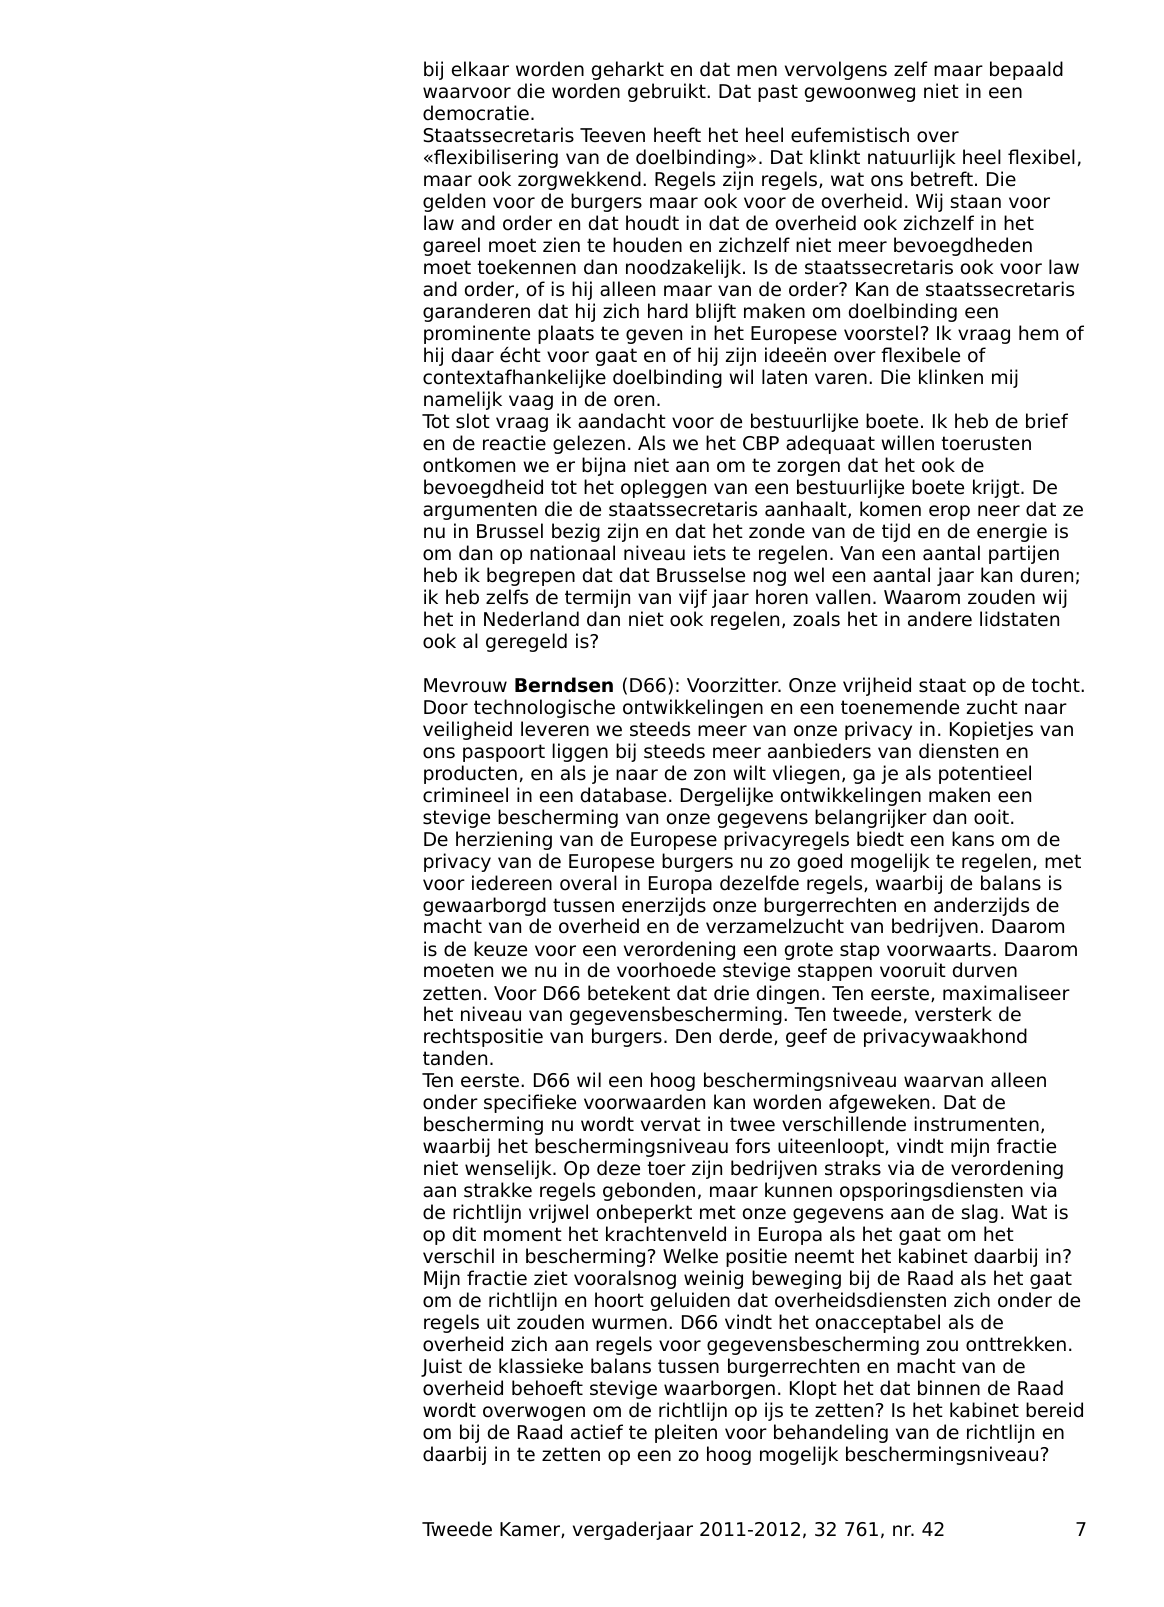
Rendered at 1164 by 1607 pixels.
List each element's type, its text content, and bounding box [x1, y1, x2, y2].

text bij elkaar worden geharkt en dat men vervolgens zelf maar bepaald waarvoor die worden gebruikt. Dat past gewoonweg niet in een democratie. [422, 59, 1087, 125]
text Tot slot vraag ik aandacht voor de bestuurlijke boete. Ik heb de brief en de reactie gelezen. Als we het CBP adequaat willen toerusten ontkomen we er bijna niet aan om te zorgen dat het ook de bevoegdheid tot het opleggen van een bestuurlijke boete krijgt. De argumenten die de staatssecretaris aanhaalt, komen erop neer dat ze nu in Brussel bezig zijn en dat het zonde van de tijd en de energie is om dan op nationaal niveau iets te regelen. Van een aantal partijen heb ik begrepen dat dat Brusselse nog wel een aantal jaar kan duren; ik heb zelfs de termijn van vijf jaar horen vallen. Waarom zouden wij het in Nederland dan niet ook regelen, zoals het in andere lidstaten ook al geregeld is? [422, 411, 1087, 652]
text Staatssecretaris Teeven heeft het heel eufemistisch over «flexibilisering van de doelbinding». Dat klinkt natuurlijk heel flexibel, maar ook zorgwekkend. Regels zijn regels, wat ons betreft. Die gelden voor de burgers maar ook voor de overheid. Wij staan voor law and order en dat houdt in dat de overheid ook zichzelf in het gareel moet zien te houden en zichzelf niet meer bevoegdheden moet toekennen dan noodzakelijk. Is de staatssecretaris ook voor law and order, of is hij alleen maar van de order? Kan de staatssecretaris garanderen dat hij zich hard blijft maken om doelbinding een prominente plaats te geven in het Europese voorstel? Ik vraag hem of hij daar écht voor gaat en of hij zijn ideeën over flexibele of contextafhankelijke doelbinding wil laten varen. Die klinken mij namelijk vaag in de oren. [422, 125, 1087, 411]
text Mevrouw Berndsen (D66): Voorzitter. Onze vrijheid staat op de tocht. Door technologische ontwikkelingen en een toenemende zucht naar veiligheid leveren we steeds meer van onze privacy in. Kopietjes van ons paspoort liggen bij steeds meer aanbieders van diensten en producten, en als je naar de zon wilt vliegen, ga je als potentieel crimineel in een database. Dergelijke ontwikkelingen maken een stevige bescherming van onze gegevens belangrijker dan ooit. [422, 675, 1087, 828]
text De herziening van de Europese privacyregels biedt een kans om de privacy van de Europese burgers nu zo goed mogelijk te regelen, met voor iedereen overal in Europa dezelfde regels, waarbij de balans is gewaarborgd tussen enerzijds onze burgerrechten en anderzijds de macht van de overheid en de verzamelzucht van bedrijven. Daarom is de keuze voor een verordening een grote stap voorwaarts. Daarom moeten we nu in de voorhoede stevige stappen vooruit durven zetten. Voor D66 betekent dat drie dingen. Ten eerste, maximaliseer het niveau van gegevensbescherming. Ten tweede, versterk de rechtspositie van burgers. Den derde, geef de privacywaakhond tanden. [422, 828, 1087, 1070]
text Ten eerste. D66 wil een hoog beschermingsniveau waarvan alleen onder specifieke voorwaarden kan worden afgeweken. Dat de bescherming nu wordt vervat in twee verschillende instrumenten, waarbij het beschermingsniveau fors uiteenloopt, vindt mijn fractie niet wenselijk. Op deze toer zijn bedrijven straks via de verordening aan strakke regels gebonden, maar kunnen opsporingsdiensten via de richtlijn vrijwel onbeperkt met onze gegevens aan de slag. Wat is op dit moment het krachtenveld in Europa als het gaat om het verschil in bescherming? Welke positie neemt het kabinet daarbij in? Mijn fractie ziet vooralsnog weinig beweging bij de Raad als het gaat om de richtlijn en hoort geluiden dat overheidsdiensten zich onder de regels uit zouden wurmen. D66 vindt het onacceptabel als de overheid zich aan regels voor gegevensbescherming zou onttrekken. Juist de klassieke balans tussen burgerrechten en macht van de overheid behoeft stevige waarborgen. Klopt het dat binnen de Raad wordt overwogen om de richtlijn op ijs te zetten? Is het kabinet bereid om bij de Raad actief te pleiten voor behandeling van de richtlijn en daarbij in te zetten op een zo hoog mogelijk beschermingsniveau? [422, 1070, 1087, 1466]
